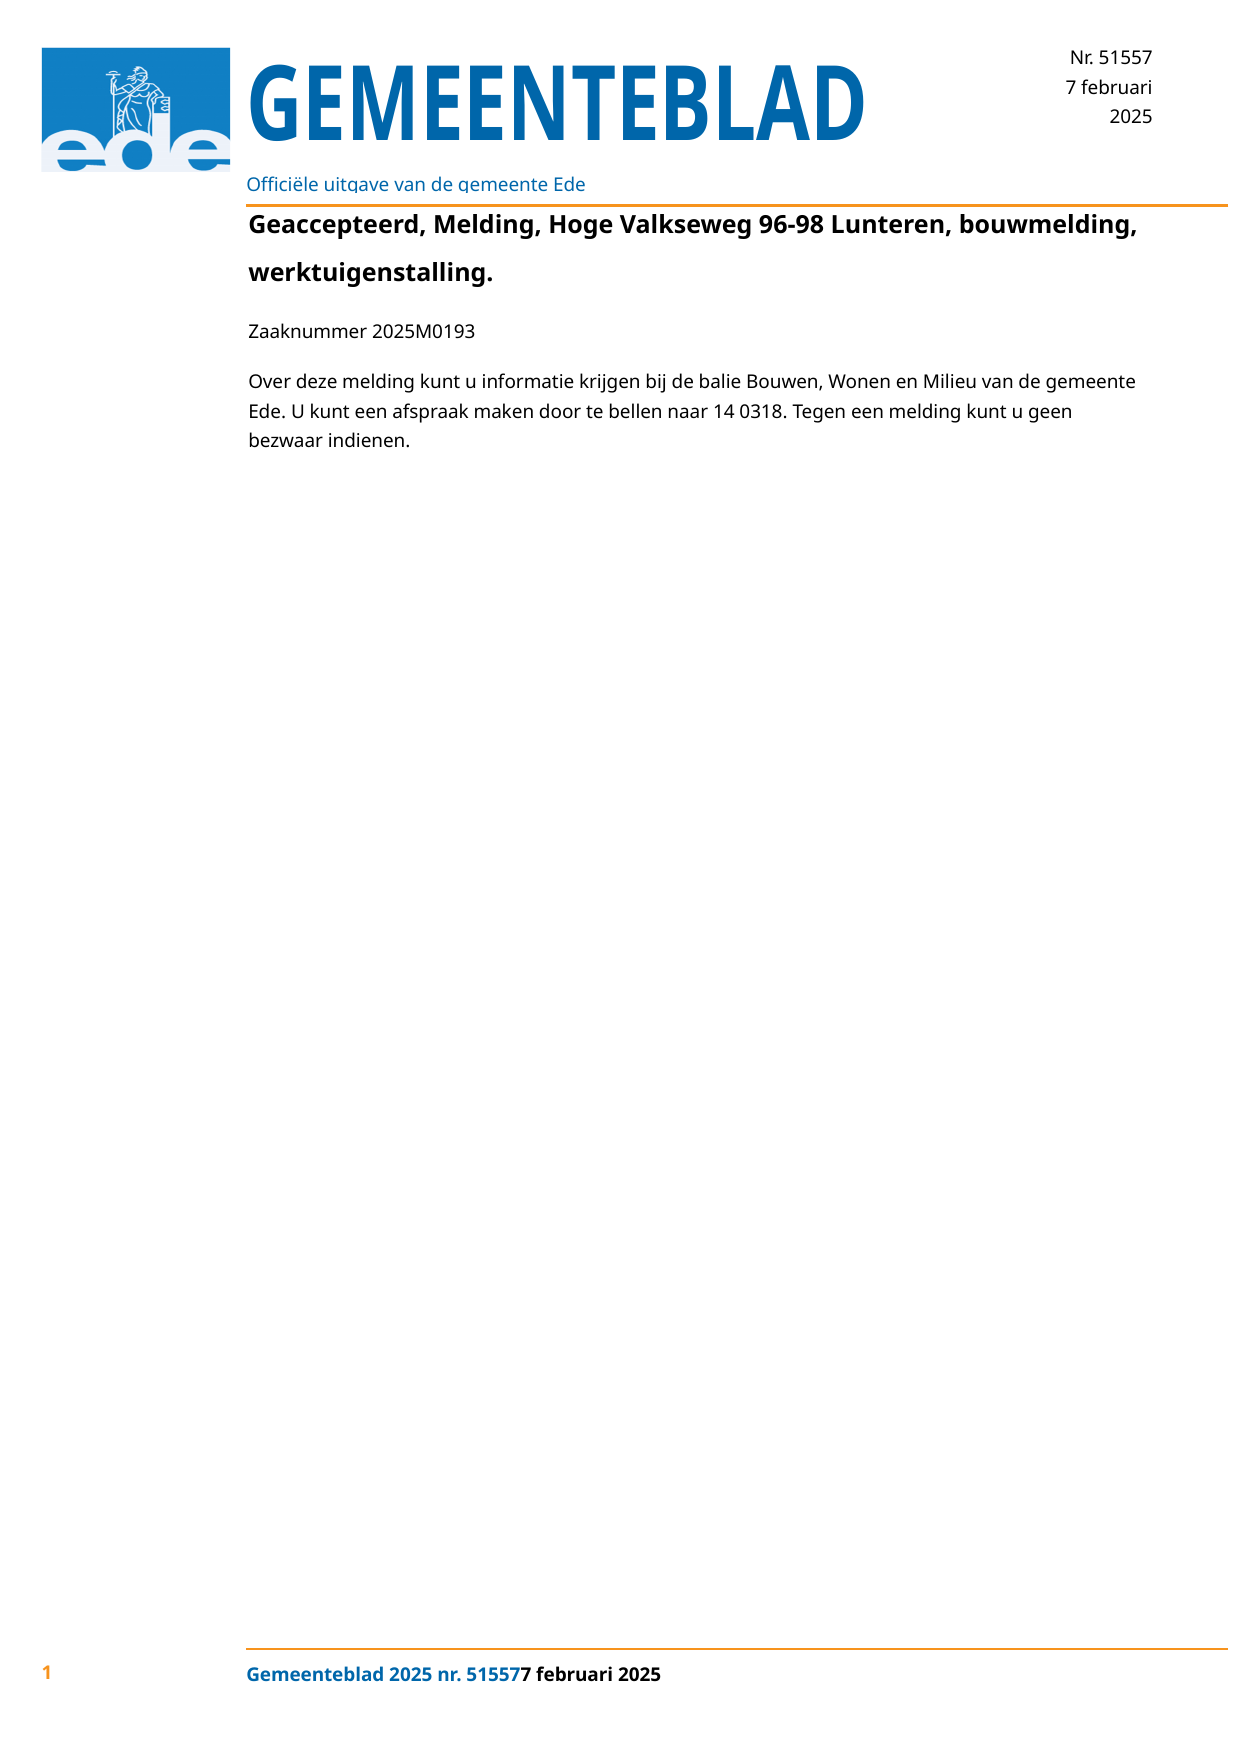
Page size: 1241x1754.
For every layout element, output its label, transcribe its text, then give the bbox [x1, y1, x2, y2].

text Zaaknummer 2025M0193 [248, 318, 1152, 344]
picture [41, 47, 231, 172]
text Over deze melding kunt u informatie krijgen bij de balie Bouwen, Wonen en Milieu van de gemeente Ede. U kunt een afspraak maken door te bellen naar 14 0318. Tegen een melding kunt u geen bezwaar indienen. [248, 368, 1152, 453]
text Geaccepteerd, Melding, Hoge Valkseweg 96-98 Lunteren, bouwmelding, werktuigenstalling. [248, 207, 1152, 288]
